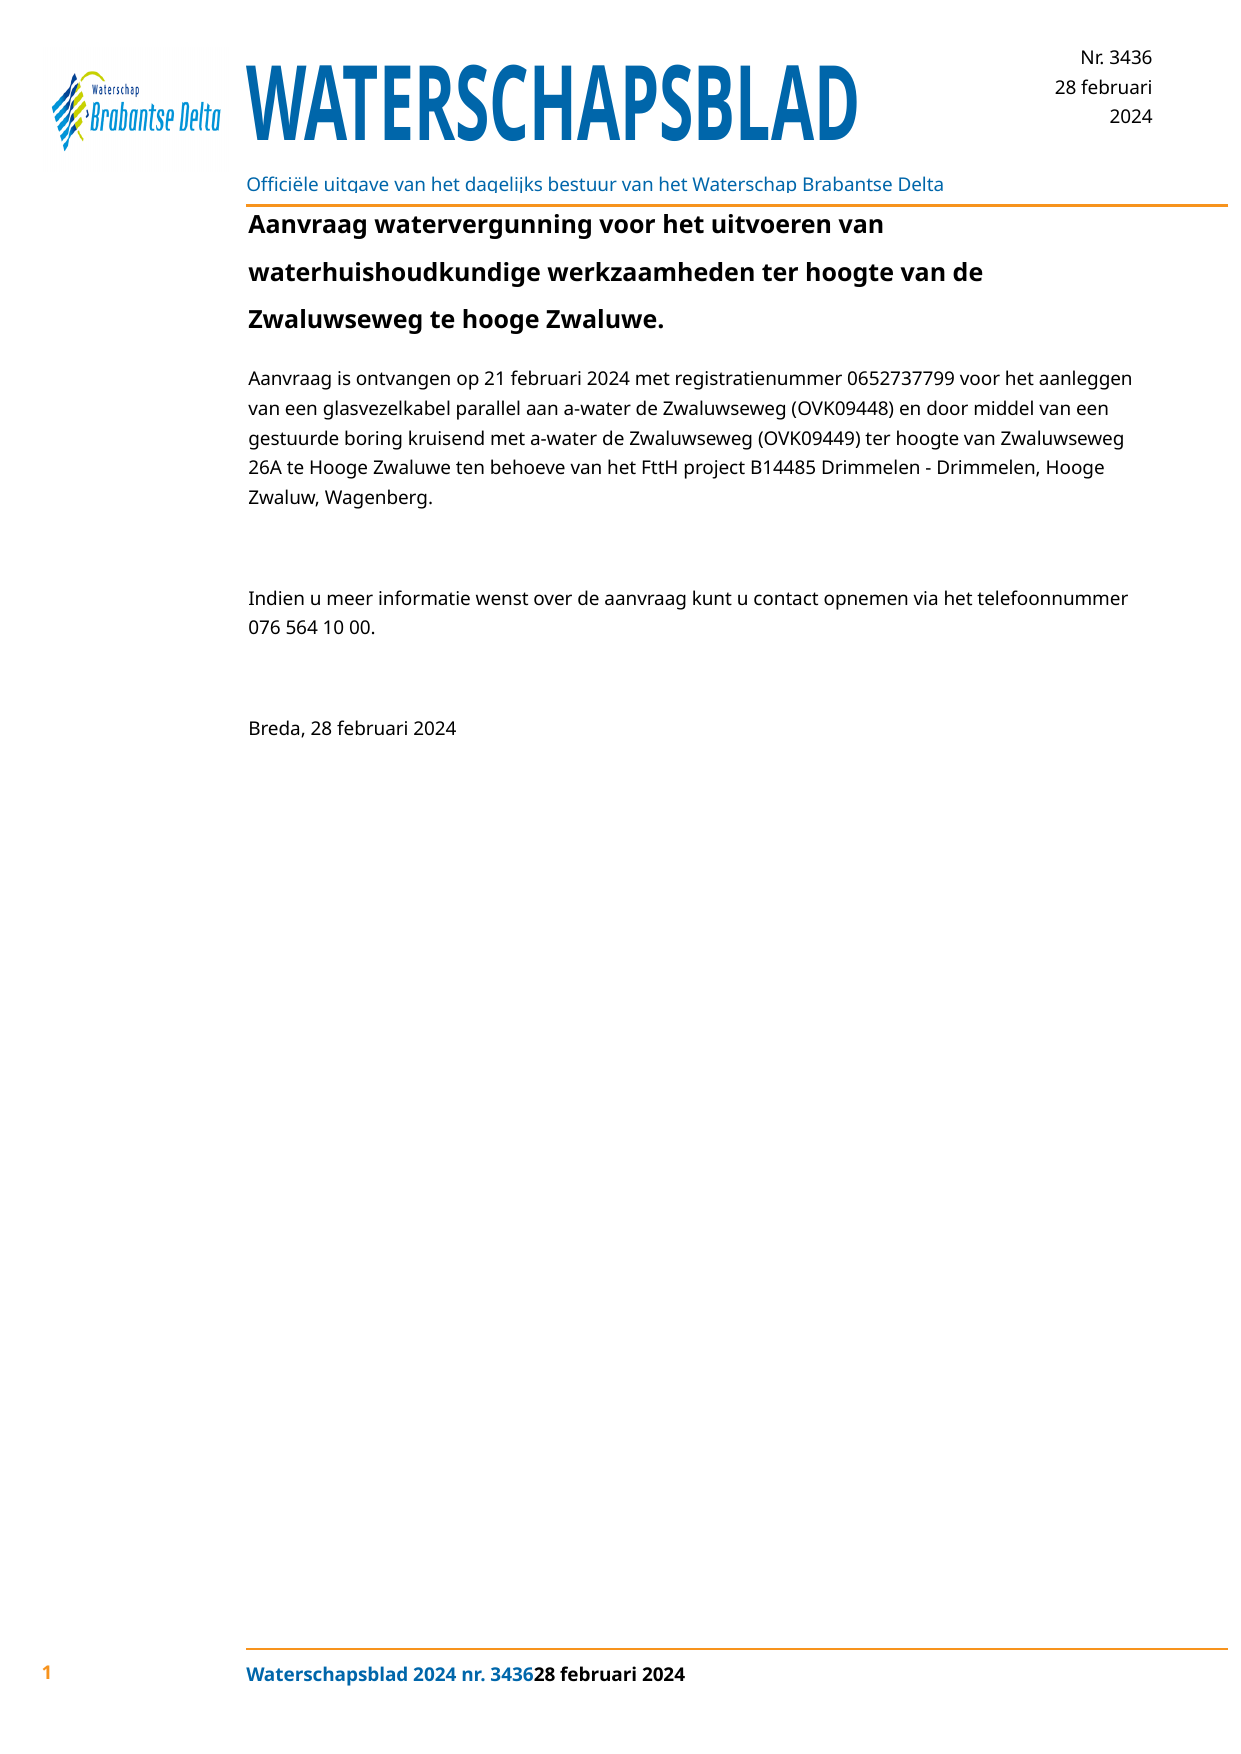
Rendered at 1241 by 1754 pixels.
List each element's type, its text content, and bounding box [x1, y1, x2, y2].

text Breda, 28 februari 2024 [248, 715, 1152, 741]
picture [41, 47, 231, 172]
text Aanvraag watervergunning voor het uitvoeren van waterhuishoudkundige werkzaamheden ter hoogte van de Zwaluwseweg te hooge Zwaluwe. [248, 207, 1152, 336]
text Aanvraag is ontvangen op 21 februari 2024 met registratienummer 0652737799 voor het aanleggen van een glasvezelkabel parallel aan a-water de Zwaluwseweg (OVK09448) en door middel van een gestuurde boring kruisend met a-water de Zwaluwseweg (OVK09449) ter hoogte van Zwaluwseweg 26A te Hooge Zwaluwe ten behoeve van het FttH project B14485 Drimmelen - Drimmelen, Hooge Zwaluw, Wagenberg. [248, 366, 1152, 509]
text Indien u meer informatie wenst over de aanvraag kunt u contact opnemen via het telefoonnummer 076 564 10 00. [248, 585, 1152, 640]
